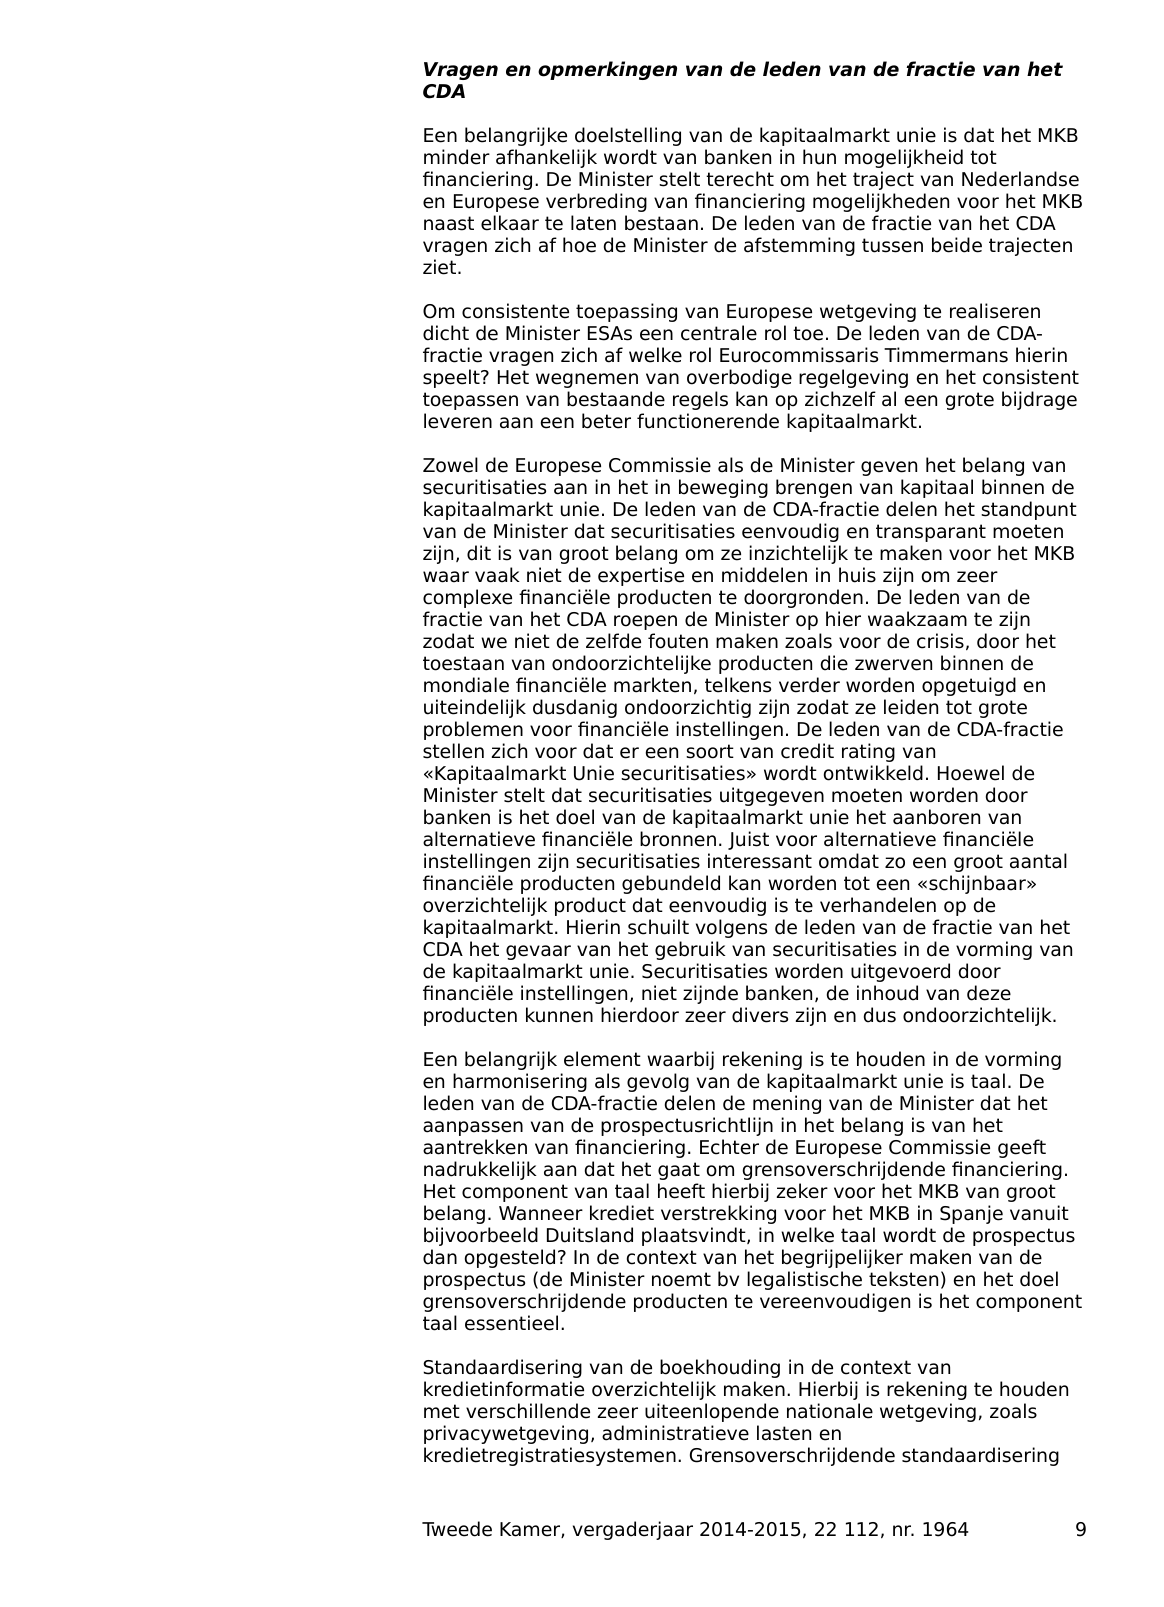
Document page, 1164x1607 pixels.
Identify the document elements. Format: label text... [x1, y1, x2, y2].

text Een belangrijk element waarbij rekening is te houden in de vorming en harmonisering als gevolg van de kapitaalmarkt unie is taal. De leden van de CDA-fractie delen de mening van de Minister dat het aanpassen van de prospectusrichtlijn in het belang is van het aantrekken van financiering. Echter de Europese Commissie geeft nadrukkelijk aan dat het gaat om grensoverschrijdende financiering. Het component van taal heeft hierbij zeker voor het MKB van groot belang. Wanneer krediet verstrekking voor het MKB in Spanje vanuit bijvoorbeeld Duitsland plaatsvindt, in welke taal wordt de prospectus dan opgesteld? In de context van het begrijpelijker maken van de prospectus (de Minister noemt bv legalistische teksten) en het doel grensoverschrijdende producten te vereenvoudigen is het component taal essentieel. [422, 1049, 1087, 1335]
text Standaardisering van de boekhouding in de context van kredietinformatie overzichtelijk maken. Hierbij is rekening te houden met verschillende zeer uiteenlopende nationale wetgeving, zoals privacywetgeving, administratieve lasten en kredietregistratiesystemen. Grensoverschrijdende standaardisering [422, 1357, 1087, 1467]
text Een belangrijke doelstelling van de kapitaalmarkt unie is dat het MKB minder afhankelijk wordt van banken in hun mogelijkheid tot financiering. De Minister stelt terecht om het traject van Nederlandse en Europese verbreding van financiering mogelijkheden voor het MKB naast elkaar te laten bestaan. De leden van de fractie van het CDA vragen zich af hoe de Minister de afstemming tussen beide trajecten ziet. [422, 125, 1087, 279]
subtitle Vragen en opmerkingen van de leden van de fractie van het CDA [422, 59, 1087, 103]
text Om consistente toepassing van Europese wetgeving te realiseren dicht de Minister ESAs een centrale rol toe. De leden van de CDA-fractie vragen zich af welke rol Eurocommissaris Timmermans hierin speelt? Het wegnemen van overbodige regelgeving en het consistent toepassen van bestaande regels kan op zichzelf al een grote bijdrage leveren aan een beter functionerende kapitaalmarkt. [422, 301, 1087, 433]
text Zowel de Europese Commissie als de Minister geven het belang van securitisaties aan in het in beweging brengen van kapitaal binnen de kapitaalmarkt unie. De leden van de CDA-fractie delen het standpunt van de Minister dat securitisaties eenvoudig en transparant moeten zijn, dit is van groot belang om ze inzichtelijk te maken voor het MKB waar vaak niet de expertise en middelen in huis zijn om zeer complexe financiële producten te doorgronden. De leden van de fractie van het CDA roepen de Minister op hier waakzaam te zijn zodat we niet de zelfde fouten maken zoals voor de crisis, door het toestaan van ondoorzichtelijke producten die zwerven binnen de mondiale financiële markten, telkens verder worden opgetuigd en uiteindelijk dusdanig ondoorzichtig zijn zodat ze leiden tot grote problemen voor financiële instellingen. De leden van de CDA-fractie stellen zich voor dat er een soort van credit rating van «Kapitaalmarkt Unie securitisaties» wordt ontwikkeld. Hoewel de Minister stelt dat securitisaties uitgegeven moeten worden door banken is het doel van de kapitaalmarkt unie het aanboren van alternatieve financiële bronnen. Juist voor alternatieve financiële instellingen zijn securitisaties interessant omdat zo een groot aantal financiële producten gebundeld kan worden tot een «schijnbaar» overzichtelijk product dat eenvoudig is te verhandelen op de kapitaalmarkt. Hierin schuilt volgens de leden van de fractie van het CDA het gevaar van het gebruik van securitisaties in de vorming van de kapitaalmarkt unie. Securitisaties worden uitgevoerd door financiële instellingen, niet zijnde banken, de inhoud van deze producten kunnen hierdoor zeer divers zijn en dus ondoorzichtelijk. [422, 455, 1087, 1027]
